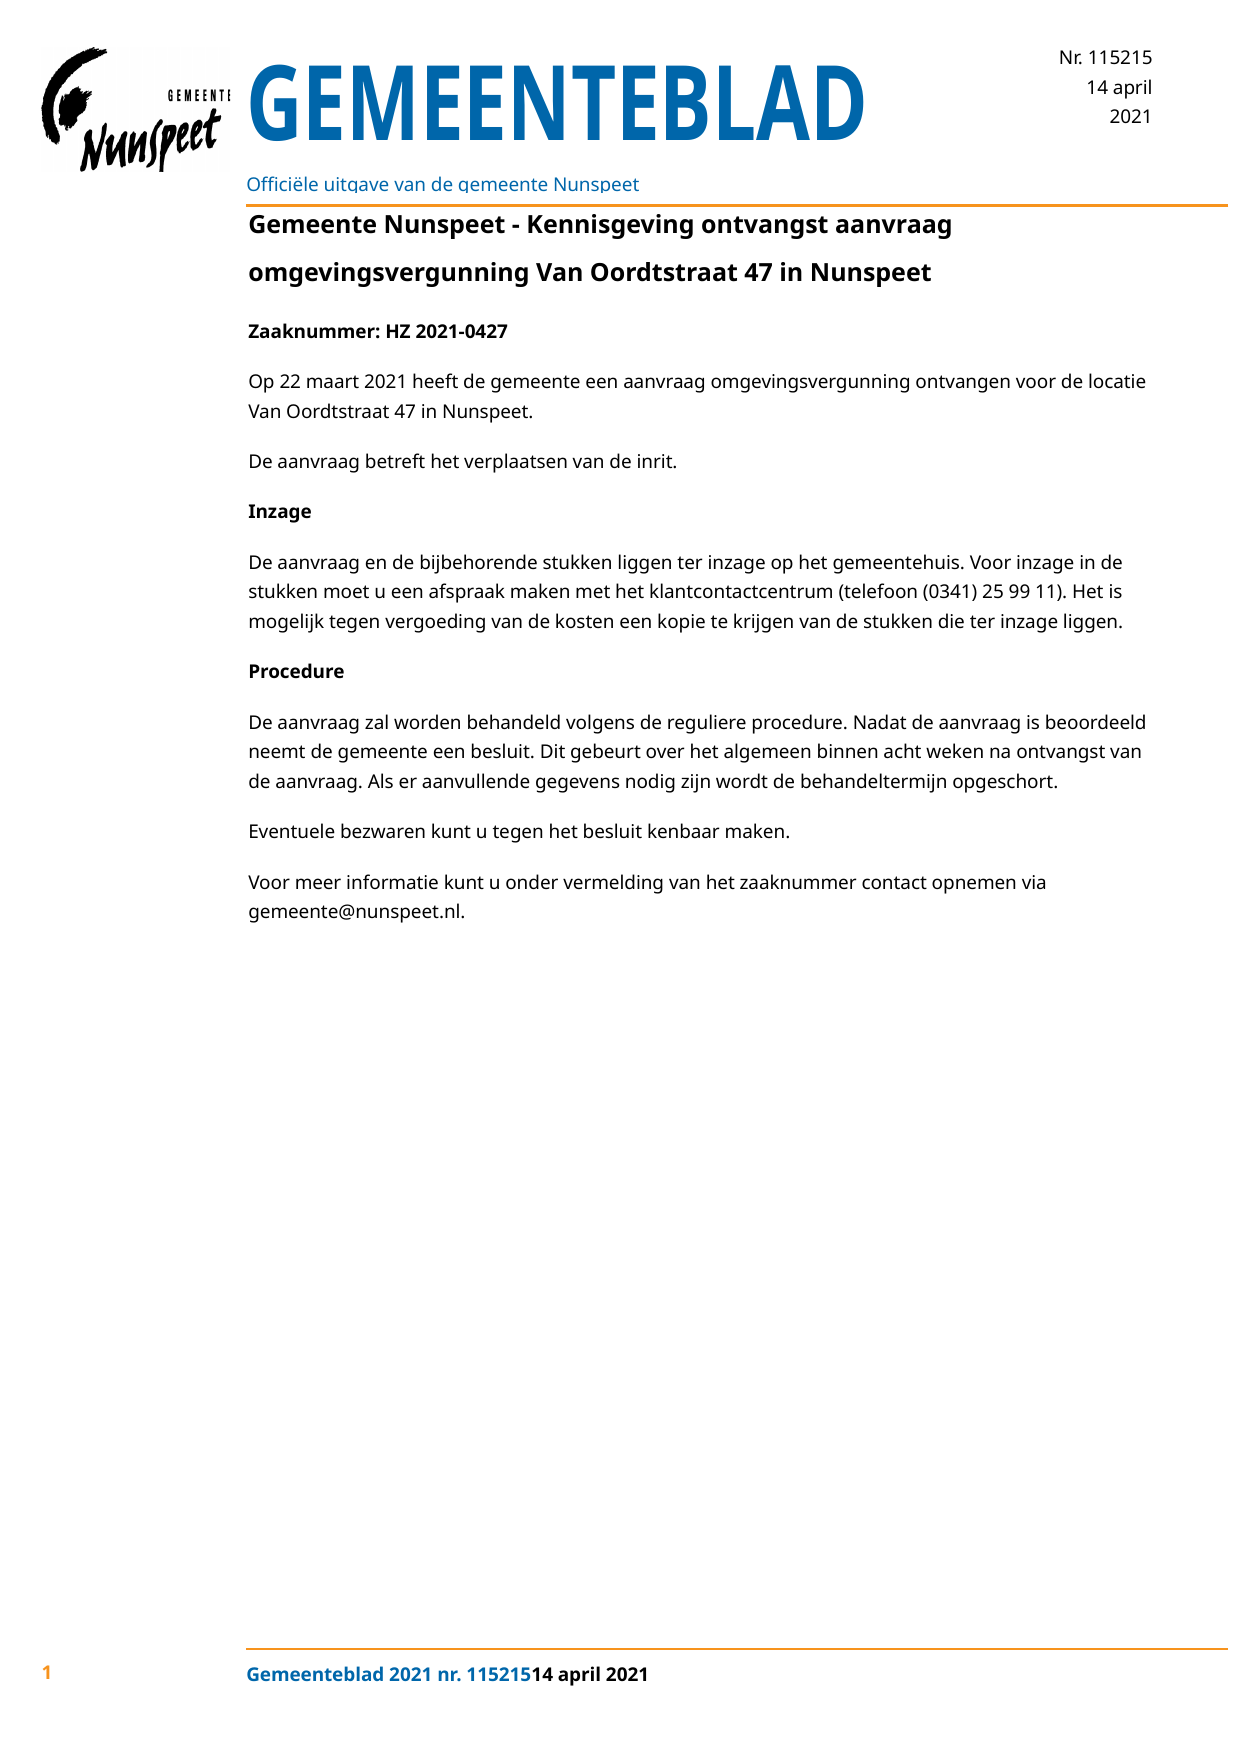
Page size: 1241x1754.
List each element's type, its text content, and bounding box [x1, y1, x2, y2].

text Voor meer informatie kunt u onder vermelding van het zaaknummer contact opnemen via gemeente@nunspeet.nl. [248, 869, 1152, 924]
text Eventuele bezwaren kunt u tegen het besluit kenbaar maken. [248, 819, 1152, 844]
text De aanvraag betreft het verplaatsen van de inrit. [248, 448, 1152, 474]
text Gemeente Nunspeet - Kennisgeving ontvangst aanvraag omgevingsvergunning Van Oordtstraat 47 in Nunspeet [248, 207, 1152, 288]
picture [41, 47, 231, 172]
text Op 22 maart 2021 heeft de gemeente een aanvraag omgevingsvergunning ontvangen voor de locatie Van Oordtstraat 47 in Nunspeet. [248, 368, 1152, 424]
text Procedure [248, 659, 1152, 684]
text De aanvraag zal worden behandeld volgens de reguliere procedure. Nadat de aanvraag is beoordeeld neemt de gemeente een besluit. Dit gebeurt over het algemeen binnen acht weken na ontvangst van de aanvraag. Als er aanvullende gegevens nodig zijn wordt de behandeltermijn opgeschort. [248, 709, 1152, 794]
text De aanvraag en de bijbehorende stukken liggen ter inzage op het gemeentehuis. Voor inzage in de stukken moet u een afspraak maken met het klantcontactcentrum (telefoon (0341) 25 99 11). Het is mogelijk tegen vergoeding van de kosten een kopie te krijgen van de stukken die ter inzage liggen. [248, 549, 1152, 634]
text Zaaknummer: HZ 2021-0427 [248, 318, 1152, 344]
text Inzage [248, 499, 1152, 524]
